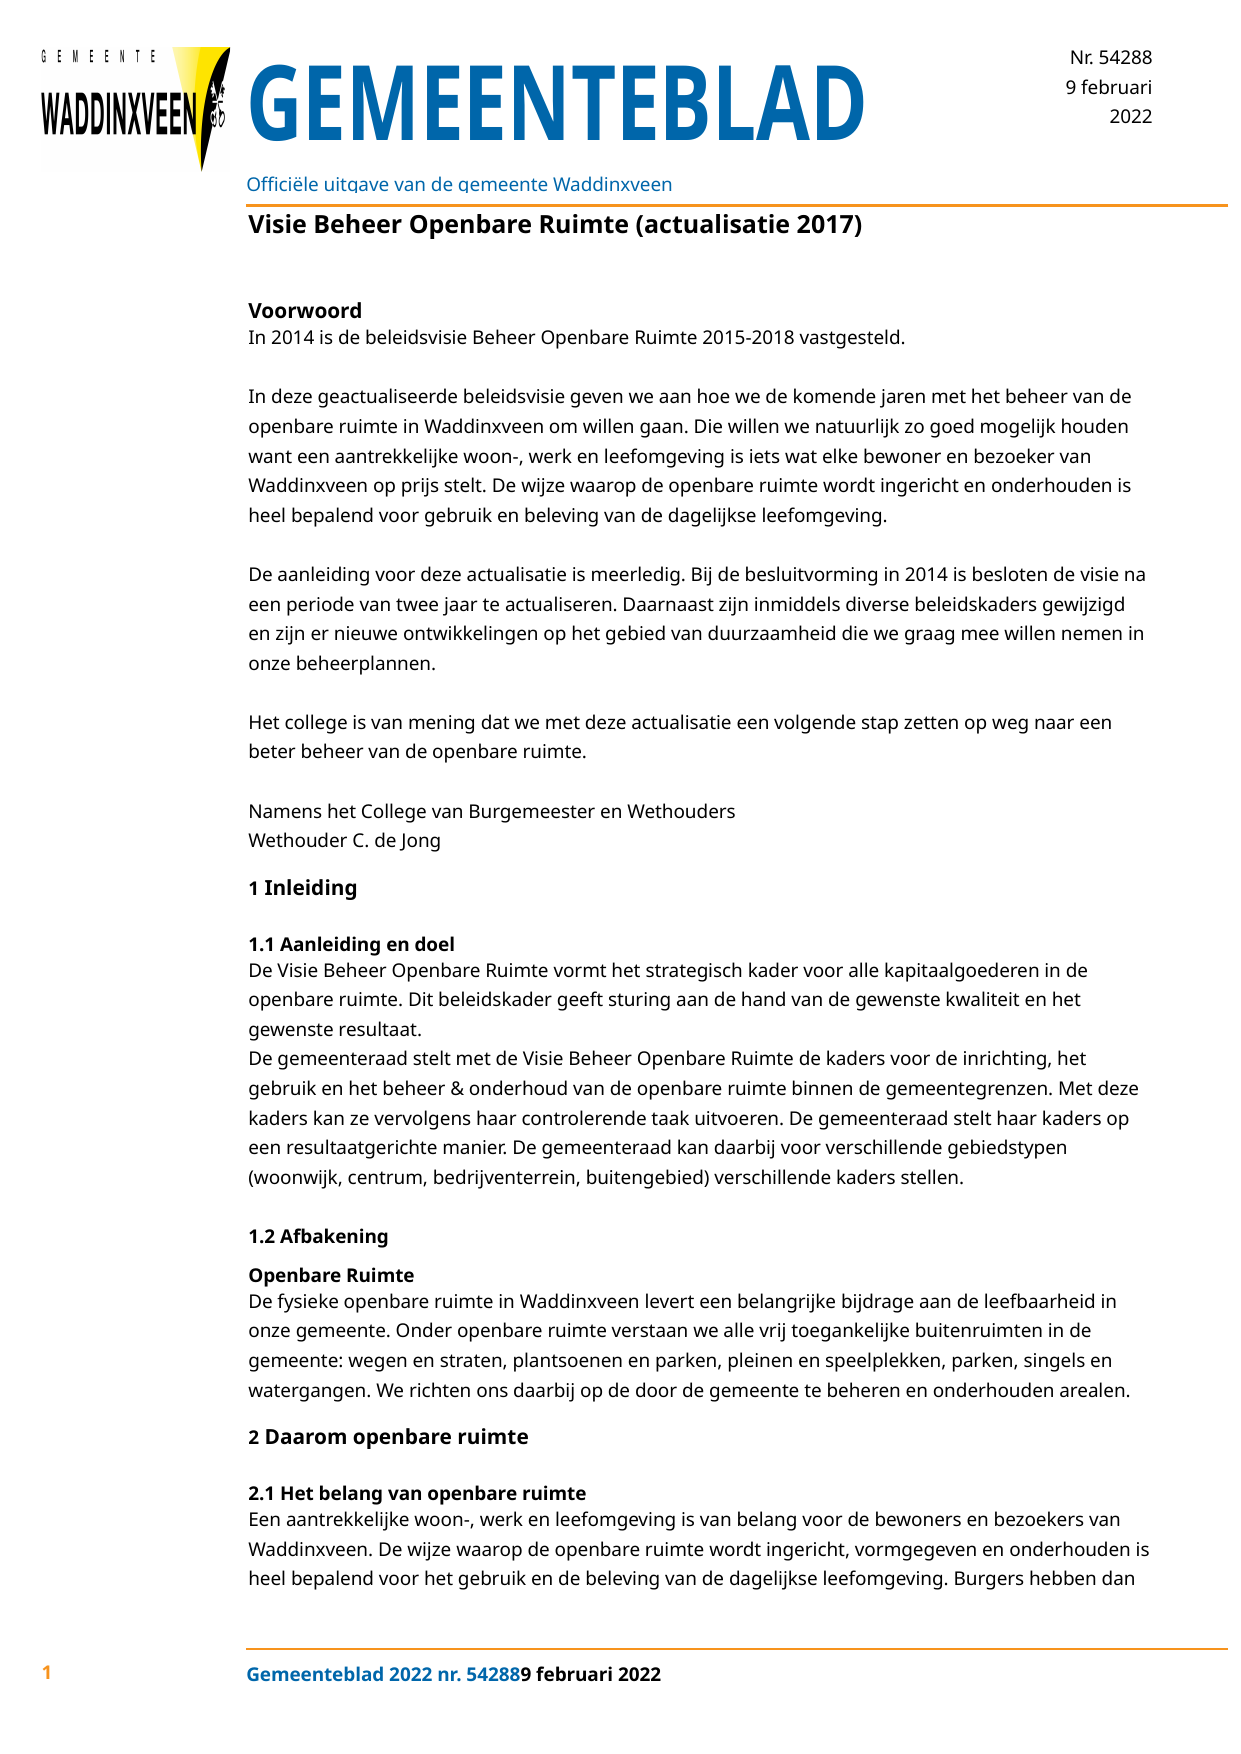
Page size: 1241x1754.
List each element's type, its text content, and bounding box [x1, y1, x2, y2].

text De fysieke openbare ruimte in Waddinxveen levert een belangrijke bijdrage aan de leefbaarheid in onze gemeente. Onder openbare ruimte verstaan we alle vrij toegankelijke buitenruimten in de gemeente: wegen en straten, plantsoenen en parken, pleinen en speelplekken, parken, singels en watergangen. We richten ons daarbij op de door de gemeente te beheren en onderhouden arealen. [248, 1288, 1152, 1402]
text De Visie Beheer Openbare Ruimte vormt het strategisch kader voor alle kapitaalgoederen in de openbare ruimte. Dit beleidskader geeft sturing aan de hand van de gewenste kwaliteit en het gewenste resultaat. [248, 957, 1152, 1042]
text Openbare Ruimte [248, 1262, 1152, 1288]
text De gemeenteraad stelt met de Visie Beheer Openbare Ruimte de kaders voor de inrichting, het gebruik en het beheer & onderhoud van de openbare ruimte binnen de gemeentegrenzen. Met deze kaders kan ze vervolgens haar controlerende taak uitvoeren. De gemeenteraad stelt haar kaders op een resultaatgerichte manier. De gemeenteraad kan daarbij voor verschillende gebiedstypen (woonwijk, centrum, bedrijventerrein, buitengebied) verschillende kaders stellen. [248, 1046, 1152, 1189]
text 1 Inleiding [248, 873, 1152, 901]
text 2 Daarom openbare ruimte [248, 1422, 1152, 1451]
text 1.1 Aanleiding en doel [248, 931, 1152, 957]
text Wethouder C. de Jong [248, 827, 1152, 853]
text Voorwoord [248, 296, 1152, 324]
text In deze geactualiseerde beleidsvisie geven we aan hoe we de komende jaren met het beheer van de openbare ruimte in Waddinxveen om willen gaan. Die willen we natuurlijk zo goed mogelijk houden want een aantrekkelijke woon-, werk en leefomgeving is iets wat elke bewoner en bezoeker van Waddinxveen op prijs stelt. De wijze waarop de openbare ruimte wordt ingericht en onderhouden is heel bepalend voor gebruik en beleving van de dagelijkse leefomgeving. [248, 384, 1152, 528]
text Visie Beheer Openbare Ruimte (actualisatie 2017) [248, 207, 1152, 241]
text In 2014 is de beleidsvisie Beheer Openbare Ruimte 2015-2018 vastgesteld. [248, 324, 1152, 350]
text 2.1 Het belang van openbare ruimte [248, 1480, 1152, 1506]
text Het college is van mening dat we met deze actualisatie een volgende stap zetten op weg naar een beter beheer van de openbare ruimte. [248, 709, 1152, 764]
picture [41, 47, 231, 172]
text Een aantrekkelijke woon-, werk en leefomgeving is van belang voor de bewoners en bezoekers van Waddinxveen. De wijze waarop de openbare ruimte wordt ingericht, vormgegeven en onderhouden is heel bepalend voor het gebruik en de beleving van de dagelijkse leefomgeving. Burgers hebben dan [248, 1506, 1152, 1591]
text 1.2 Afbakening [248, 1223, 1152, 1249]
text Namens het College van Burgemeester en Wethouders [248, 798, 1152, 823]
text De aanleiding voor deze actualisatie is meerledig. Bij de besluitvorming in 2014 is besloten de visie na een periode van twee jaar te actualiseren. Daarnaast zijn inmiddels diverse beleidskaders gewijzigd en zijn er nieuwe ontwikkelingen op het gebied van duurzaamheid die we graag mee willen nemen in onze beheerplannen. [248, 561, 1152, 676]
